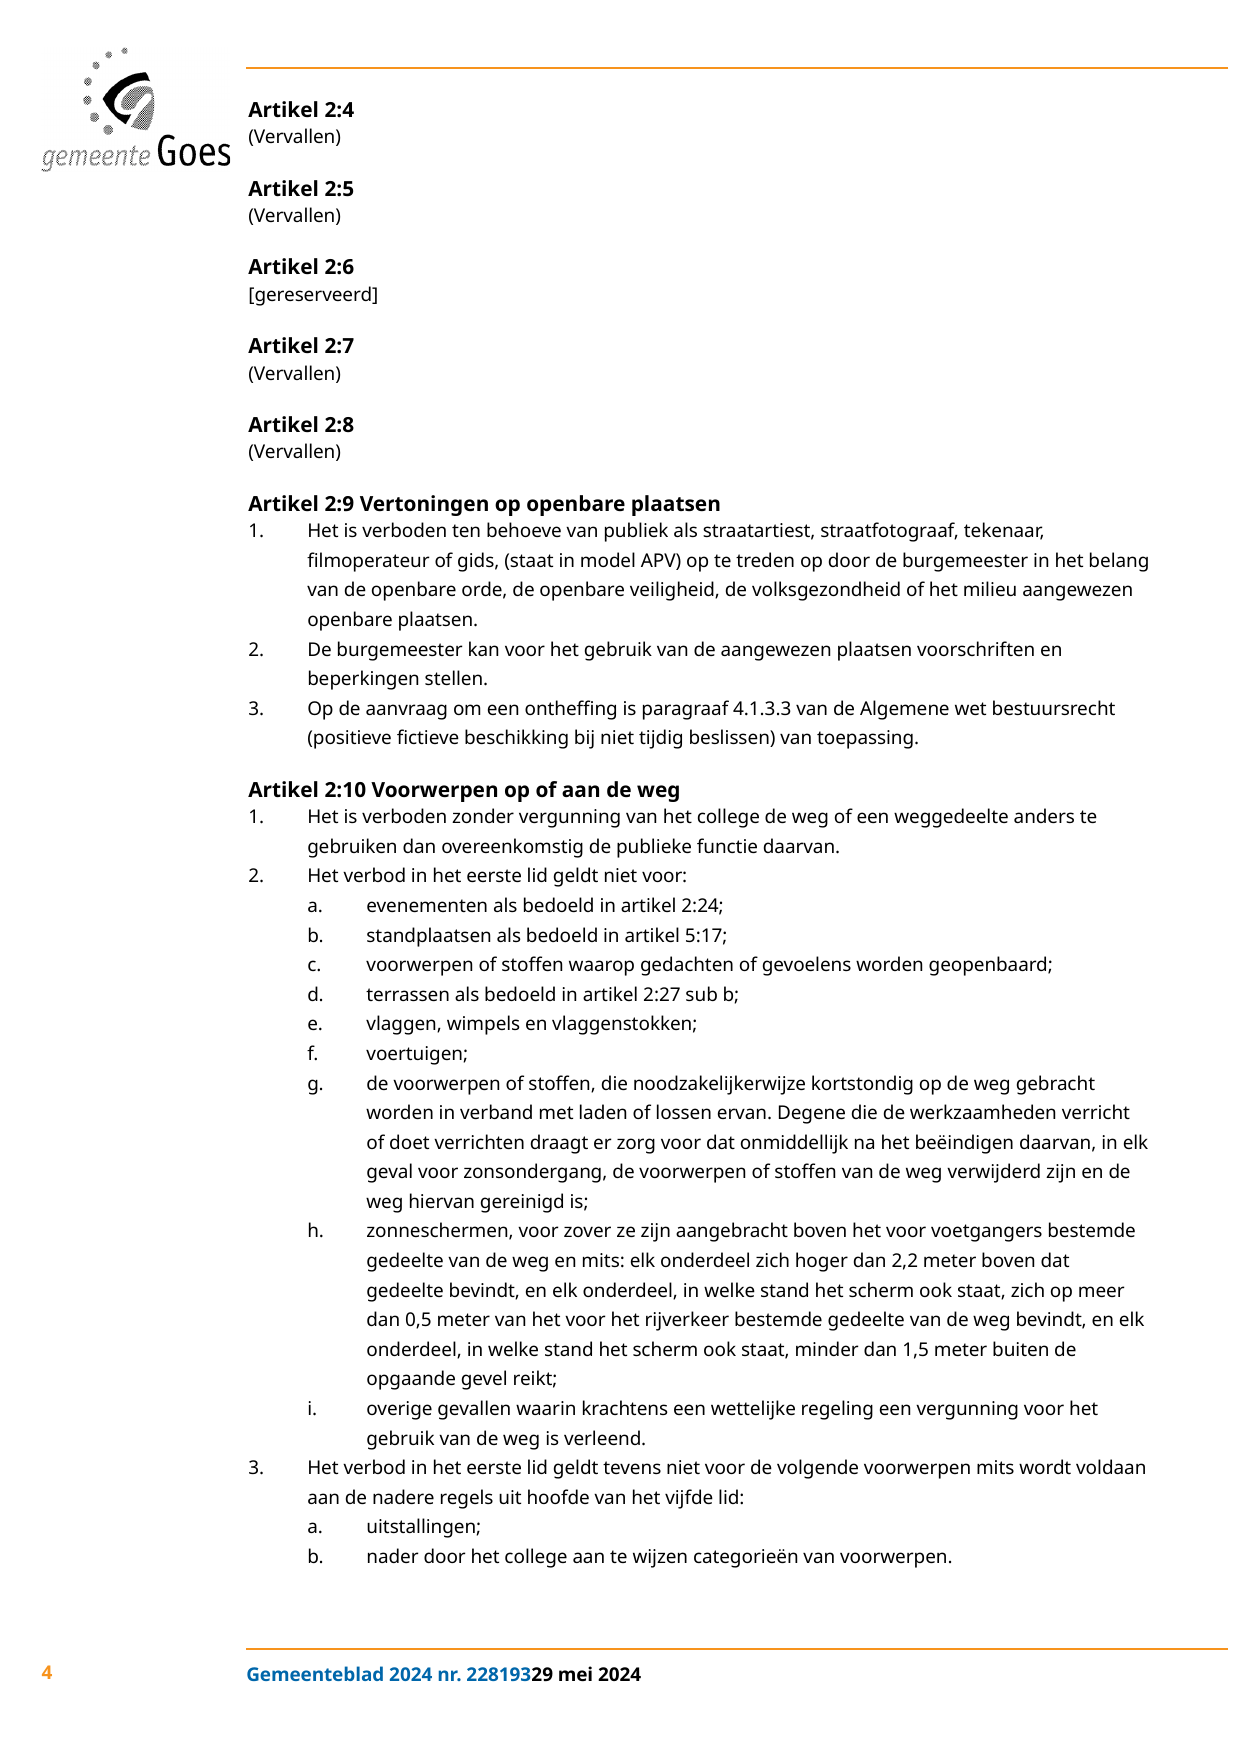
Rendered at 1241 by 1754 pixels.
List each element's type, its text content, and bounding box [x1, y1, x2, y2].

list nader door het college aan te wijzen categorieën van voorwerpen. [307, 1543, 1152, 1569]
list evenementen als bedoeld in artikel 2:24; [307, 892, 1152, 918]
picture [41, 47, 231, 172]
text Artikel 2:6 [248, 252, 1152, 281]
list De burgemeester kan voor het gebruik van de aangewezen plaatsen voorschriften en beperkingen stellen. [248, 636, 1152, 691]
list overige gevallen waarin krachtens een wettelijke regeling een vergunning voor het gebruik van de weg is verleend. [307, 1395, 1152, 1450]
text Artikel 2:5 [248, 174, 1152, 202]
list voorwerpen of stoffen waarop gedachten of gevoelens worden geopenbaard; [307, 951, 1152, 977]
list de voorwerpen of stoffen, die noodzakelijkerwijze kortstondig op de weg gebracht worden in verband met laden of lossen ervan. Degene die de werkzaamheden verricht of doet verrichten draagt er zorg voor dat onmiddellijk na het beëindigen daarvan, in elk geval voor zonsondergang, de voorwerpen of stoffen van de weg verwijderd zijn en de weg hiervan gereinigd is; [307, 1070, 1152, 1214]
list Het is verboden ten behoeve van publiek als straatartiest, straatfotograaf, tekenaar, filmoperateur of gids, (staat in model APV) op te treden op door de burgemeester in het belang van de openbare orde, de openbare veiligheid, de volksgezondheid of het milieu aangewezen openbare plaatsen. [248, 517, 1152, 632]
text (Vervallen) [248, 123, 1152, 149]
text (Vervallen) [248, 439, 1152, 464]
list uitstallingen; [307, 1513, 1152, 1539]
text Artikel 2:7 [248, 331, 1152, 360]
list standplaatsen als bedoeld in artikel 5:17; [307, 922, 1152, 947]
text [gereserveerd] [248, 281, 1152, 307]
list Het is verboden zonder vergunning van het college de weg of een weggedeelte anders te gebruiken dan overeenkomstig de publieke functie daarvan. [248, 803, 1152, 859]
text (Vervallen) [248, 202, 1152, 228]
text Artikel 2:9 Vertoningen op openbare plaatsen [248, 489, 1152, 517]
list voertuigen; [307, 1040, 1152, 1066]
text Artikel 2:10 Voorwerpen op of aan de weg [248, 775, 1152, 803]
list terrassen als bedoeld in artikel 2:27 sub b; [307, 981, 1152, 1007]
list zonneschermen, voor zover ze zijn aangebracht boven het voor voetgangers bestemde gedeelte van de weg en mits: elk onderdeel zich hoger dan 2,2 meter boven dat gedeelte bevindt, en elk onderdeel, in welke stand het scherm ook staat, zich op meer dan 0,5 meter van het voor het rijverkeer bestemde gedeelte van de weg bevindt, en elk onderdeel, in welke stand het scherm ook staat, minder dan 1,5 meter buiten de opgaande gevel reikt; [307, 1218, 1152, 1391]
text (Vervallen) [248, 360, 1152, 386]
list vlaggen, wimpels en vlaggenstokken; [307, 1011, 1152, 1036]
list Het verbod in het eerste lid geldt tevens niet voor de volgende voorwerpen mits wordt voldaan aan de nadere regels uit hoofde van het vijfde lid: [248, 1454, 1152, 1509]
list Het verbod in het eerste lid geldt niet voor: [248, 863, 1152, 888]
list Op de aanvraag om een ontheffing is paragraaf 4.1.3.3 van de Algemene wet bestuursrecht (positieve fictieve beschikking bij niet tijdig beslissen) van toepassing. [248, 695, 1152, 750]
text Artikel 2:8 [248, 410, 1152, 439]
text Artikel 2:4 [248, 95, 1152, 123]
